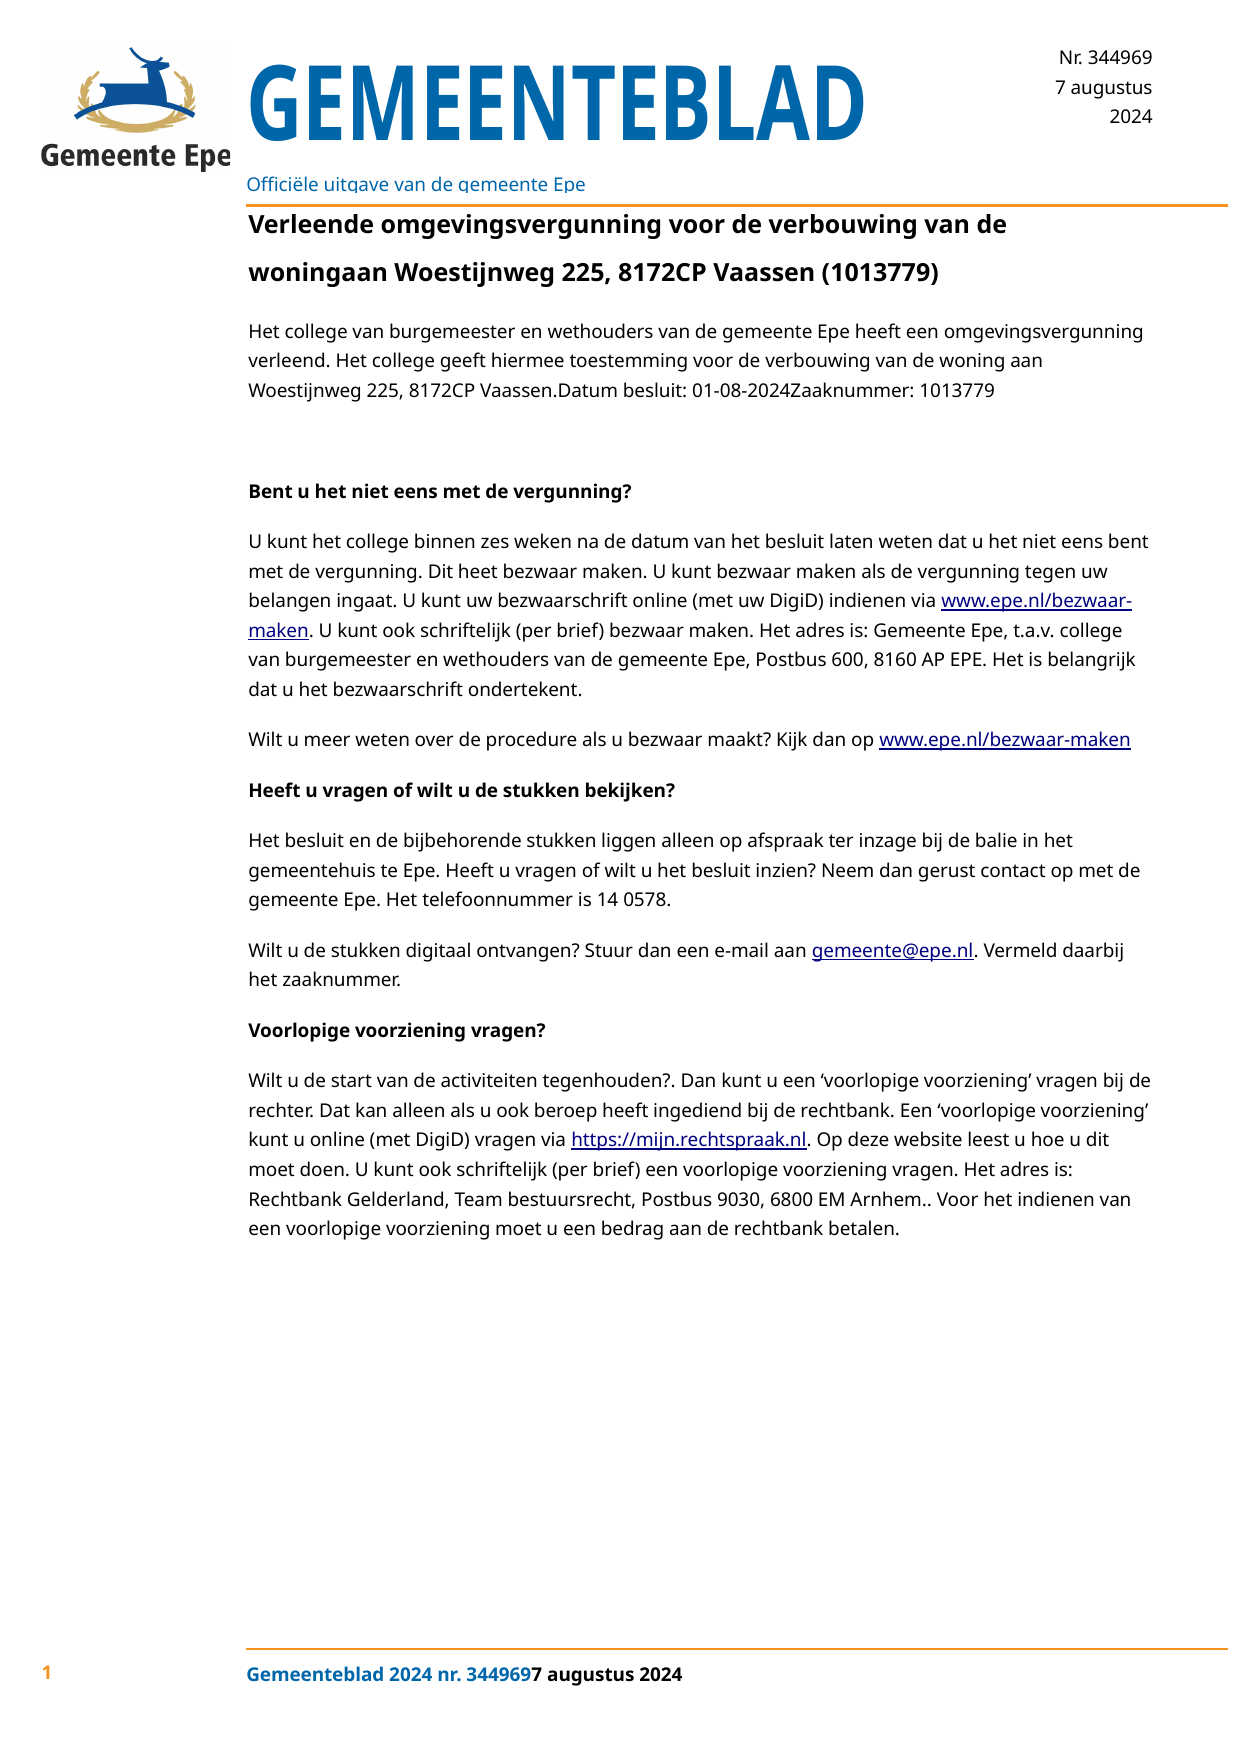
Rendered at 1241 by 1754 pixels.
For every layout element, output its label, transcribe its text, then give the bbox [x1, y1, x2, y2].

text Voorlopige voorziening vragen? [248, 1017, 1152, 1043]
text U kunt het college binnen zes weken na de datum van het besluit laten weten dat u het niet eens bent met de vergunning. Dit heet bezwaar maken. U kunt bezwaar maken als de vergunning tegen uw belangen ingaat. U kunt uw bezwaarschrift online (met uw DigiD) indienen via www.epe.nl/bezwaar-maken. U kunt ook schriftelijk (per brief) bezwaar maken. Het adres is: Gemeente Epe, t.a.v. college van burgemeester en wethouders van de gemeente Epe, Postbus 600, 8160 AP EPE. Het is belangrijk dat u het bezwaarschrift ondertekent. [248, 528, 1152, 702]
text Heeft u vragen of wilt u de stukken bekijken? [248, 777, 1152, 803]
picture [41, 47, 231, 172]
text Verleende omgevingsvergunning voor de verbouwing van de woningaan Woestijnweg 225, 8172CP Vaassen (1013779) [248, 207, 1152, 288]
text Wilt u meer weten over de procedure als u bezwaar maakt? Kijk dan op www.epe.nl/bezwaar-maken [248, 727, 1152, 752]
text Het besluit en de bijbehorende stukken liggen alleen op afspraak ter inzage bij de balie in het gemeentehuis te Epe. Heeft u vragen of wilt u het besluit inzien? Neem dan gerust contact op met de gemeente Epe. Het telefoonnummer is 14 0578. [248, 827, 1152, 912]
text Wilt u de start van de activiteiten tegenhouden?. Dan kunt u een ‘voorlopige voorziening’ vragen bij de rechter. Dat kan alleen als u ook beroep heeft ingediend bij de rechtbank. Een ‘voorlopige voorziening’ kunt u online (met DigiD) vragen via https://mijn.rechtspraak.nl. Op deze website leest u hoe u dit moet doen. U kunt ook schriftelijk (per brief) een voorlopige voorziening vragen. Het adres is: Rechtbank Gelderland, Team bestuursrecht, Postbus 9030, 6800 EM Arnhem.. Voor het indienen van een voorlopige voorziening moet u een bedrag aan de rechtbank betalen. [248, 1067, 1152, 1241]
text Het college van burgemeester en wethouders van de gemeente Epe heeft een omgevingsvergunning verleend. Het college geeft hiermee toestemming voor de verbouwing van de woning aan Woestijnweg 225, 8172CP Vaassen.Datum besluit: 01-08-2024Zaaknummer: 1013779 [248, 318, 1152, 403]
text Wilt u de stukken digitaal ontvangen? Stuur dan een e-mail aan gemeente@epe.nl. Vermeld daarbij het zaaknummer. [248, 937, 1152, 992]
text Bent u het niet eens met de vergunning? [248, 478, 1152, 504]
